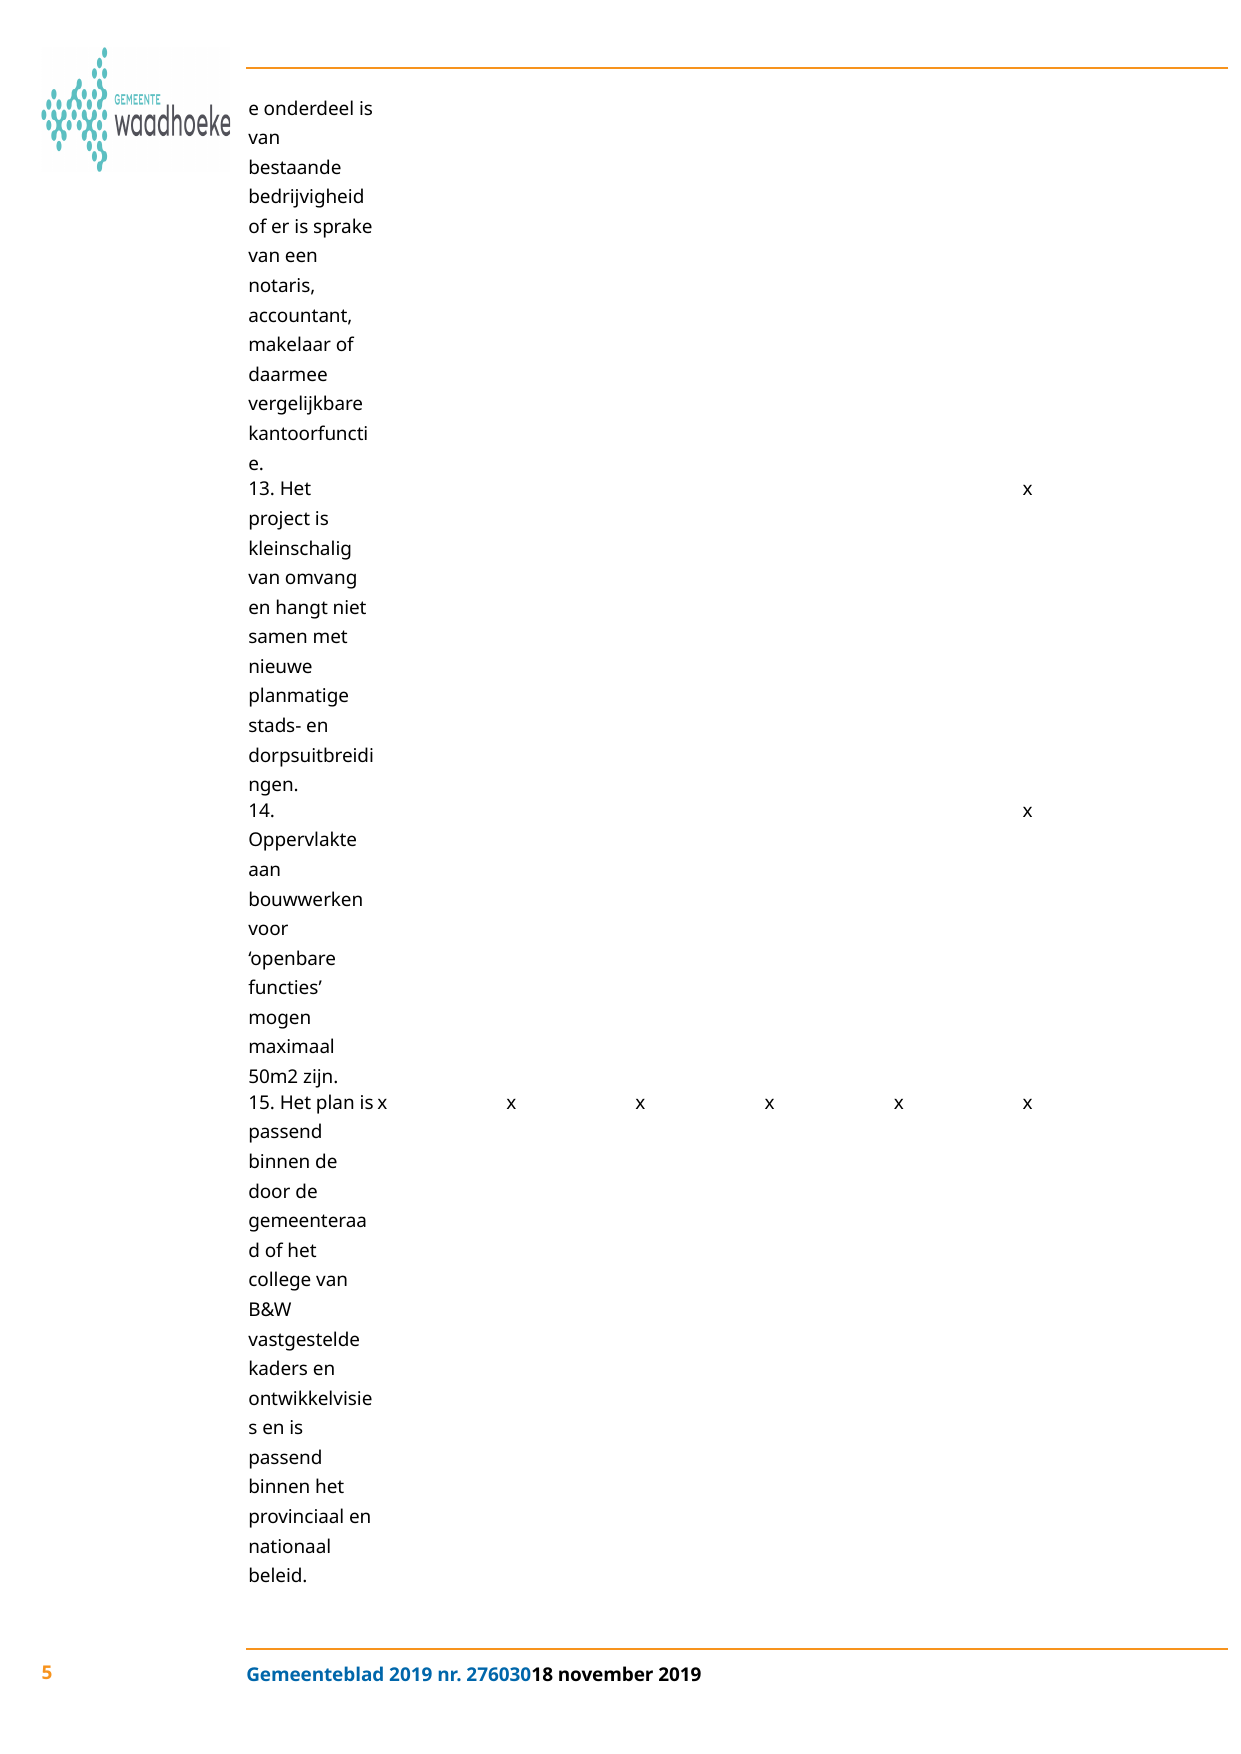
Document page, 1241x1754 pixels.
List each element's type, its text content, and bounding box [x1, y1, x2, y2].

table_cell e onderdeel is van bestaande bedrijvigheid of er is sprake van een notaris, accountant, makelaar of daarmee vergelijkbare kantoorfunctie. [248, 95, 377, 476]
table_cell [894, 797, 1022, 1089]
table_cell [764, 95, 893, 476]
table_cell [506, 797, 635, 1089]
table_cell 14. Oppervlakte aan bouwwerken voor ‘openbare functies’ mogen maximaal 50m2 zijn. [248, 797, 377, 1089]
table_cell [894, 95, 1022, 476]
table_cell [764, 476, 893, 797]
table_cell x [1023, 1089, 1152, 1588]
table_cell [377, 95, 506, 476]
picture [41, 47, 231, 172]
table_cell [635, 476, 764, 797]
table_cell [894, 476, 1022, 797]
table_cell [1023, 95, 1152, 476]
table_cell 15. Het plan is passend binnen de door de gemeenteraad of het college van B&W vastgestelde kaders en ontwikkelvisies en is passend binnen het provinciaal en nationaal beleid. [248, 1089, 377, 1588]
table_cell [377, 797, 506, 1089]
table_cell x [506, 1089, 635, 1588]
table_cell [764, 797, 893, 1089]
table_cell 13. Het project is kleinschalig van omvang en hangt niet samen met nieuwe planmatige stads- en dorpsuitbreidingen. [248, 476, 377, 797]
table_cell x [635, 1089, 764, 1588]
table_cell x [377, 1089, 506, 1588]
table_cell x [764, 1089, 893, 1588]
table_cell [635, 797, 764, 1089]
table_cell x [894, 1089, 1022, 1588]
table_cell [506, 95, 635, 476]
table_cell x [1023, 476, 1152, 797]
table_cell x [1023, 797, 1152, 1089]
table_cell [635, 95, 764, 476]
table_cell [377, 476, 506, 797]
table_cell [506, 476, 635, 797]
